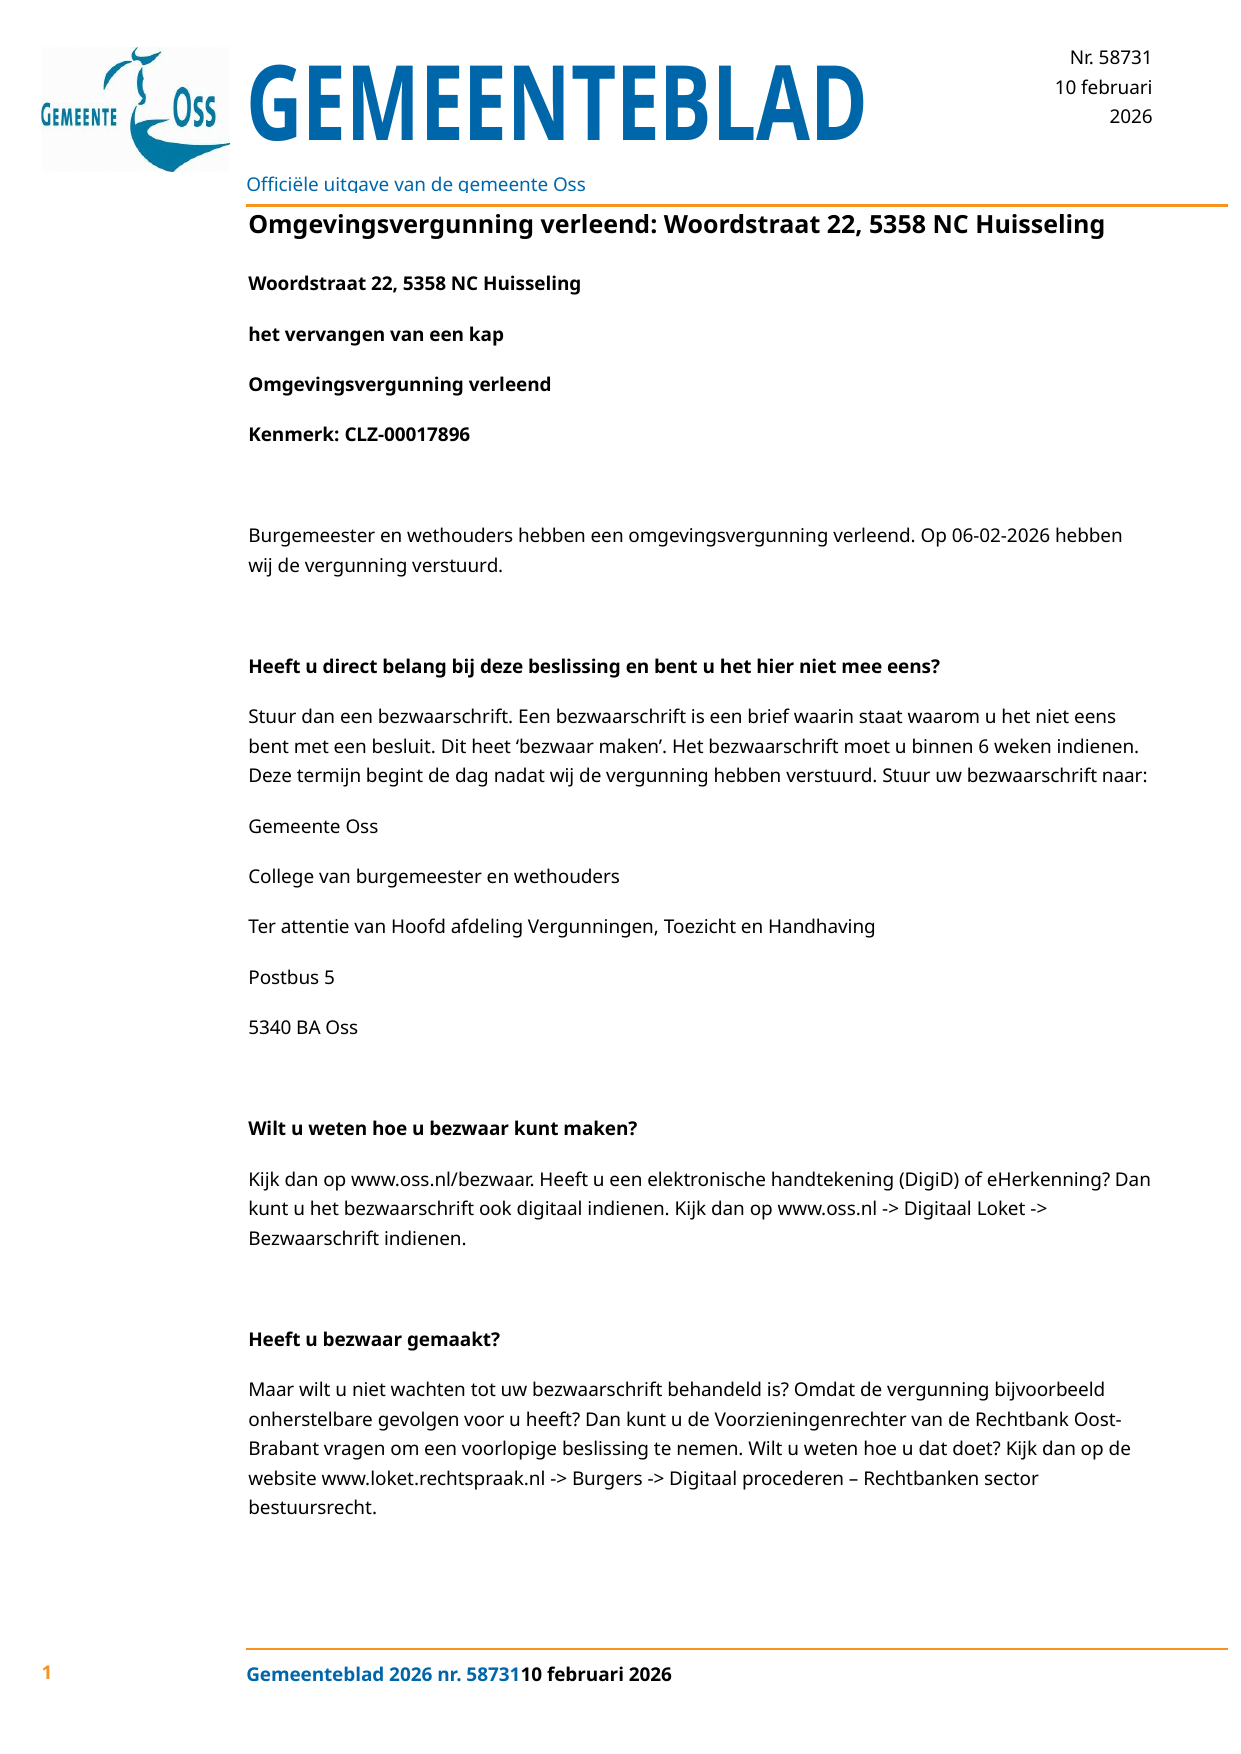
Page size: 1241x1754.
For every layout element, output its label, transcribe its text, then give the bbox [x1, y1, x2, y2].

text Heeft u direct belang bij deze beslissing en bent u het hier niet mee eens? [248, 653, 1152, 678]
text Omgevingsvergunning verleend [248, 371, 1152, 397]
text Burgemeester en wethouders hebben een omgevingsvergunning verleend. Op 06-02-2026 hebben wij de vergunning verstuurd. [248, 522, 1152, 578]
text het vervangen van een kap [248, 321, 1152, 346]
text Heeft u bezwaar gemaakt? [248, 1326, 1152, 1351]
text Kenmerk: CLZ-00017896 [248, 422, 1152, 447]
text Woordstraat 22, 5358 NC Huisseling [248, 270, 1152, 296]
picture [41, 47, 231, 172]
text Wilt u weten hoe u bezwaar kunt maken? [248, 1115, 1152, 1141]
text Gemeente Oss [248, 813, 1152, 838]
text Kijk dan op www.oss.nl/bezwaar. Heeft u een elektronische handtekening (DigiD) of eHerkenning? Dan kunt u het bezwaarschrift ook digitaal indienen. Kijk dan op www.oss.nl -> Digitaal Loket -> Bezwaarschrift indienen. [248, 1166, 1152, 1251]
text Postbus 5 [248, 964, 1152, 990]
text Stuur dan een bezwaarschrift. Een bezwaarschrift is een brief waarin staat waarom u het niet eens bent met een besluit. Dit heet ‘bezwaar maken’. Het bezwaarschrift moet u binnen 6 weken indienen. Deze termijn begint de dag nadat wij de vergunning hebben verstuurd. Stuur uw bezwaarschrift naar: [248, 703, 1152, 788]
text Ter attentie van Hoofd afdeling Vergunningen, Toezicht en Handhaving [248, 914, 1152, 939]
text 5340 BA Oss [248, 1014, 1152, 1040]
text Maar wilt u niet wachten tot uw bezwaarschrift behandeld is? Omdat de vergunning bijvoorbeeld onherstelbare gevolgen voor u heeft? Dan kunt u de Voorzieningenrechter van de Rechtbank Oost-Brabant vragen om een voorlopige beslissing te nemen. Wilt u weten hoe u dat doet? Kijk dan op de website www.loket.rechtspraak.nl -> Burgers -> Digitaal procederen – Rechtbanken sector bestuursrecht. [248, 1376, 1152, 1520]
text College van burgemeester en wethouders [248, 863, 1152, 889]
text Omgevingsvergunning verleend: Woordstraat 22, 5358 NC Huisseling [248, 207, 1152, 241]
